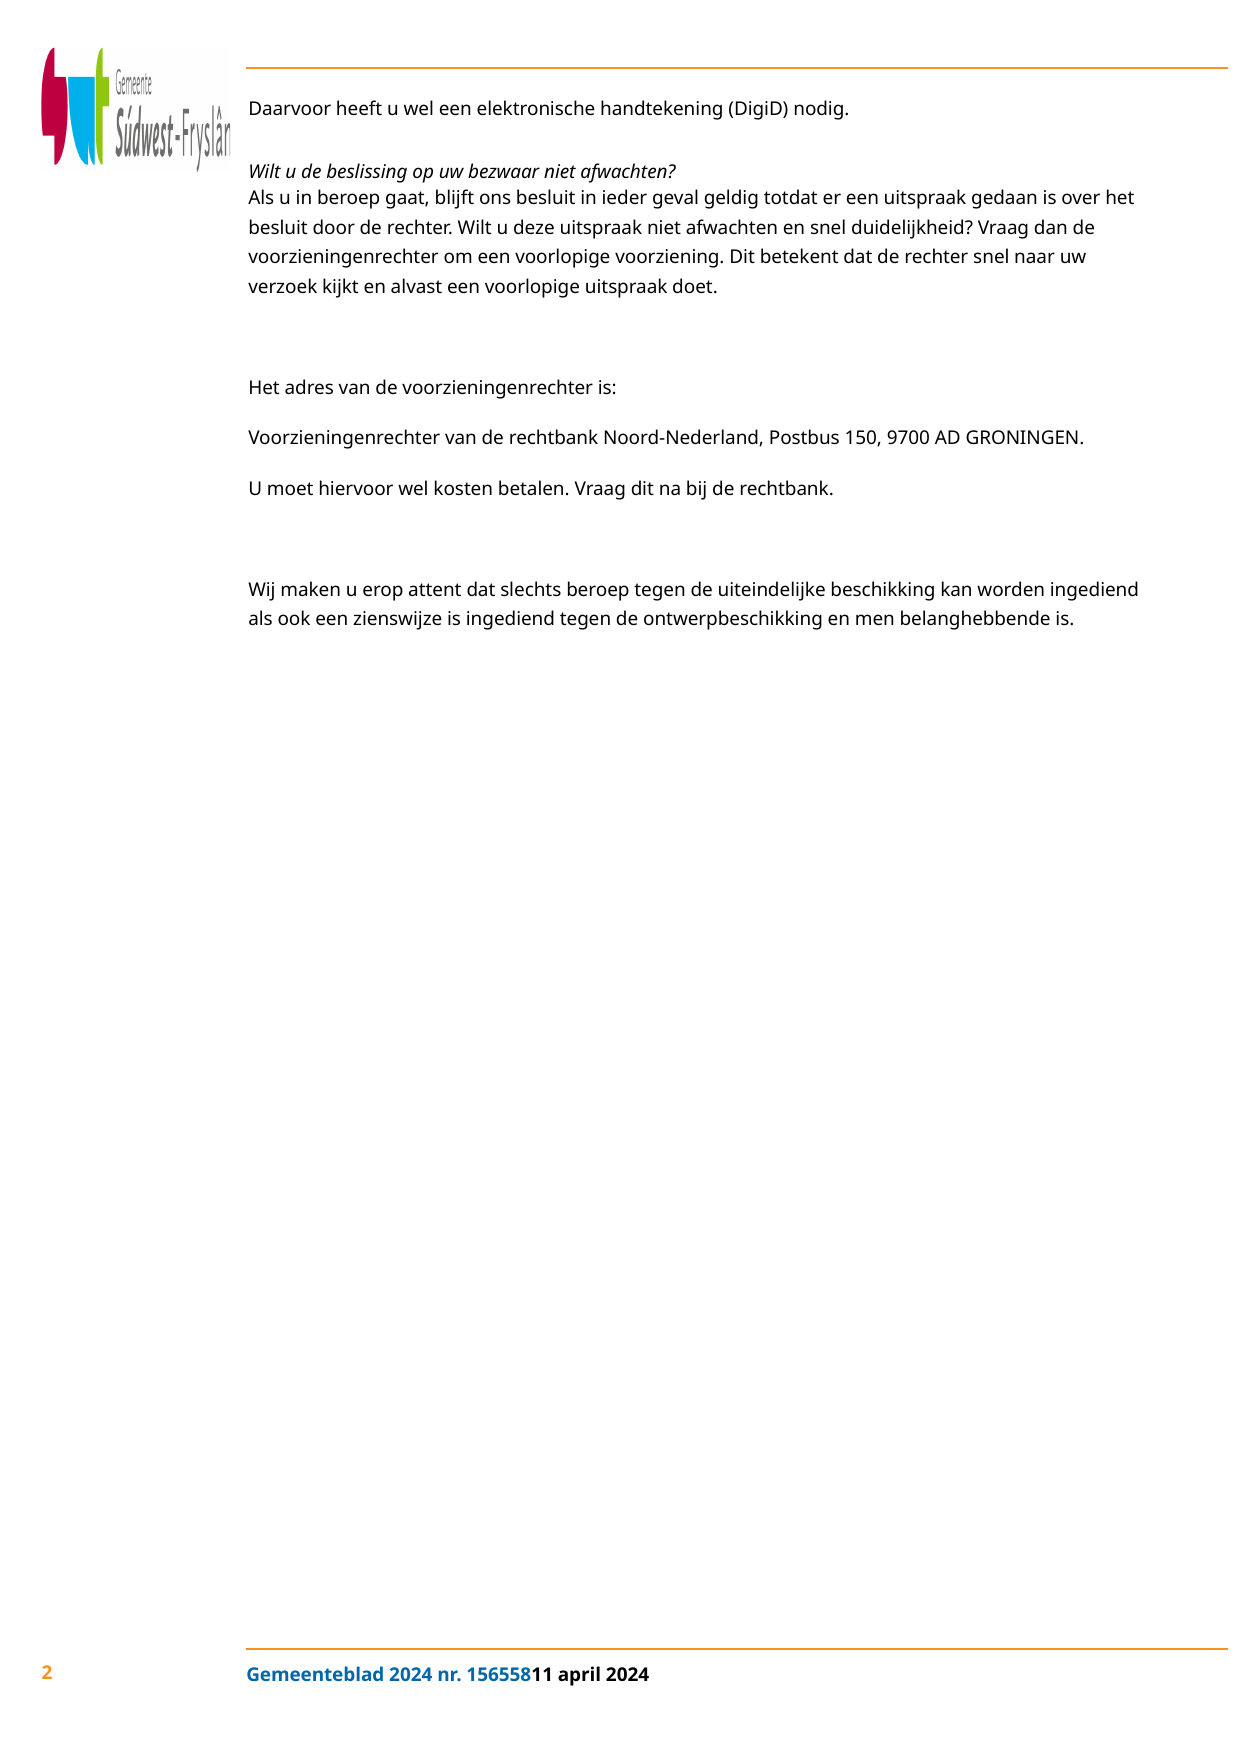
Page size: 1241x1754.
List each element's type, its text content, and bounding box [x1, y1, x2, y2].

picture [41, 47, 231, 172]
text Wilt u de beslissing op uw bezwaar niet afwachten? [248, 159, 1152, 184]
text Het adres van de voorzieningenrechter is: [248, 374, 1152, 400]
text Daarvoor heeft u wel een elektronische handtekening (DigiD) nodig. [248, 95, 1152, 121]
text Wij maken u erop attent dat slechts beroep tegen de uiteindelijke beschikking kan worden ingediend als ook een zienswijze is ingediend tegen de ontwerpbeschikking en men belanghebbende is. [248, 576, 1152, 631]
text Voorzieningenrechter van de rechtbank Noord-Nederland, Postbus 150, 9700 AD GRONINGEN. [248, 424, 1152, 450]
text Als u in beroep gaat, blijft ons besluit in ieder geval geldig totdat er een uitspraak gedaan is over het besluit door de rechter. Wilt u deze uitspraak niet afwachten en snel duidelijkheid? Vraag dan de voorzieningenrechter om een voorlopige voorziening. Dit betekent dat de rechter snel naar uw verzoek kijkt en alvast een voorlopige uitspraak doet. [248, 184, 1152, 299]
text U moet hiervoor wel kosten betalen. Vraag dit na bij de rechtbank. [248, 475, 1152, 501]
